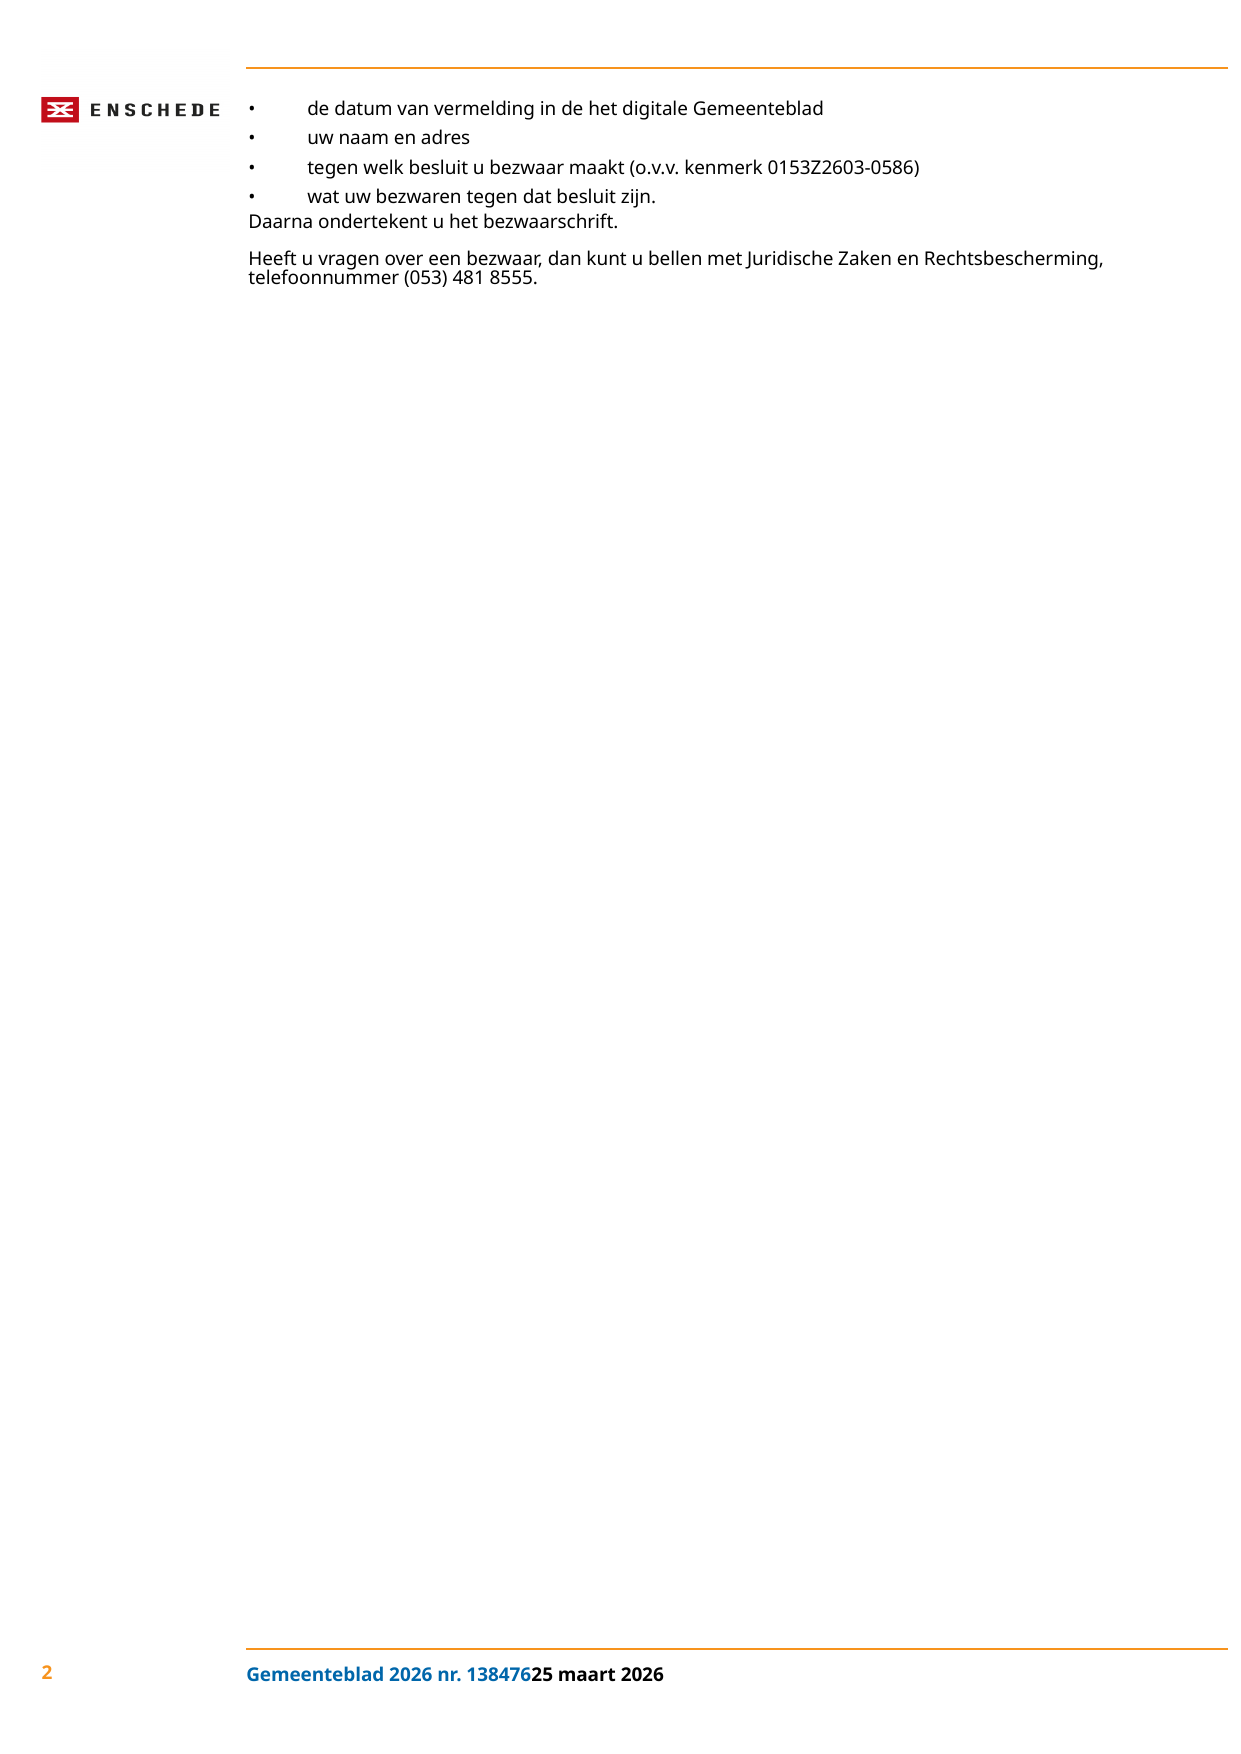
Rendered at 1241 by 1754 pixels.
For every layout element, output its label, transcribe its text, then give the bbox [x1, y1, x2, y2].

list de datum van vermelding in de het digitale Gemeenteblad [248, 95, 1152, 121]
list wat uw bezwaren tegen dat besluit zijn. [248, 183, 1152, 209]
list uw naam en adres [248, 124, 1152, 150]
picture [41, 47, 231, 172]
text Daarna ondertekent u het bezwaarschrift. [248, 213, 1152, 232]
list tegen welk besluit u bezwaar maakt (o.v.v. kenmerk 0153Z2603-0586) [248, 154, 1152, 180]
text Heeft u vragen over een bezwaar, dan kunt u bellen met Juridische Zaken en Rechtsbescherming, telefoonnummer (053) 481 8555. [248, 250, 1152, 289]
